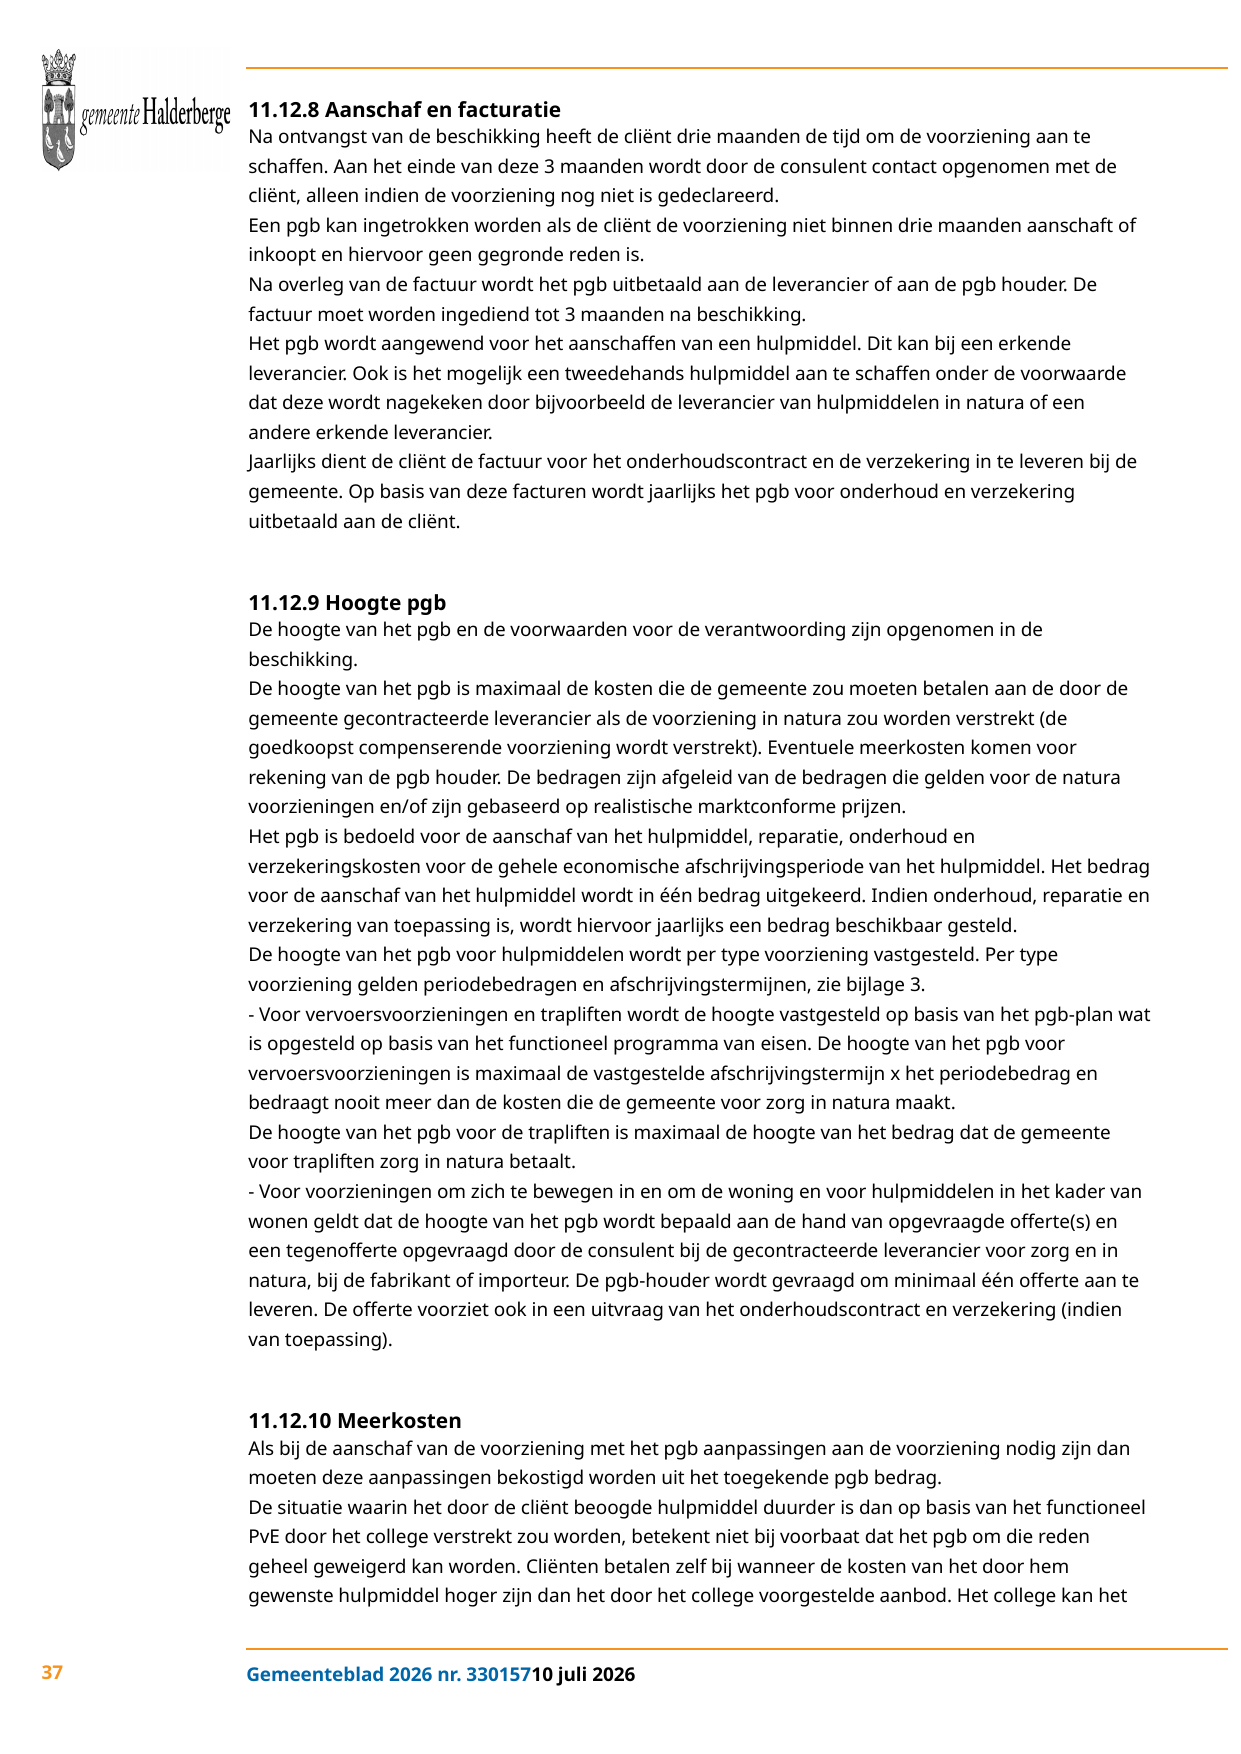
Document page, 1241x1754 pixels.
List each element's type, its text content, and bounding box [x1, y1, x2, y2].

text 11.12.10 Meerkosten [248, 1406, 1152, 1435]
text Het pgb wordt aangewend voor het aanschaffen van een hulpmiddel. Dit kan bij een erkende leverancier. Ook is het mogelijk een tweedehands hulpmiddel aan te schaffen onder de voorwaarde dat deze wordt nagekeken door bijvoorbeeld de leverancier van hulpmiddelen in natura of een andere erkende leverancier. [248, 330, 1152, 445]
text - Voor voorzieningen om zich te bewegen in en om de woning en voor hulpmiddelen in het kader van wonen geldt dat de hoogte van het pgb wordt bepaald aan de hand van opgevraagde offerte(s) en een tegenofferte opgevraagd door de consulent bij de gecontracteerde leverancier voor zorg en in natura, bij de fabrikant of importeur. De pgb-houder wordt gevraagd om minimaal één offerte aan te leveren. De offerte voorziet ook in een uitvraag van het onderhoudscontract en verzekering (indien van toepassing). [248, 1178, 1152, 1352]
text Een pgb kan ingetrokken worden als de cliënt de voorziening niet binnen drie maanden aanschaft of inkoopt en hiervoor geen gegronde reden is. [248, 212, 1152, 267]
text De hoogte van het pgb is maximaal de kosten die de gemeente zou moeten betalen aan de door de gemeente gecontracteerde leverancier als de voorziening in natura zou worden verstrekt (de goedkoopst compenserende voorziening wordt verstrekt). Eventuele meerkosten komen voor rekening van de pgb houder. De bedragen zijn afgeleid van de bedragen die gelden voor de natura voorzieningen en/of zijn gebaseerd op realistische marktconforme prijzen. [248, 675, 1152, 819]
text De hoogte van het pgb voor de trapliften is maximaal de hoogte van het bedrag dat de gemeente voor trapliften zorg in natura betaalt. [248, 1119, 1152, 1174]
text Als bij de aanschaf van de voorziening met het pgb aanpassingen aan de voorziening nodig zijn dan moeten deze aanpassingen bekostigd worden uit het toegekende pgb bedrag. [248, 1435, 1152, 1490]
text De situatie waarin het door de cliënt beoogde hulpmiddel duurder is dan op basis van het functioneel PvE door het college verstrekt zou worden, betekent niet bij voorbaat dat het pgb om die reden geheel geweigerd kan worden. Cliënten betalen zelf bij wanneer de kosten van het door hem gewenste hulpmiddel hoger zijn dan het door het college voorgestelde aanbod. Het college kan het [248, 1494, 1152, 1608]
text Na ontvangst van de beschikking heeft de cliënt drie maanden de tijd om de voorziening aan te schaffen. Aan het einde van deze 3 maanden wordt door de consulent contact opgenomen met de cliënt, alleen indien de voorziening nog niet is gedeclareerd. [248, 123, 1152, 208]
text 11.12.8 Aanschaf en facturatie [248, 95, 1152, 123]
text Na overleg van de factuur wordt het pgb uitbetaald aan de leverancier of aan de pgb houder. De factuur moet worden ingediend tot 3 maanden na beschikking. [248, 271, 1152, 326]
text De hoogte van het pgb en de voorwaarden voor de verantwoording zijn opgenomen in de beschikking. [248, 616, 1152, 672]
text 11.12.9 Hoogte pgb [248, 588, 1152, 616]
text Het pgb is bedoeld voor de aanschaf van het hulpmiddel, reparatie, onderhoud en verzekeringskosten voor de gehele economische afschrijvingsperiode van het hulpmiddel. Het bedrag voor de aanschaf van het hulpmiddel wordt in één bedrag uitgekeerd. Indien onderhoud, reparatie en verzekering van toepassing is, wordt hiervoor jaarlijks een bedrag beschikbaar gesteld. [248, 823, 1152, 938]
picture [41, 47, 231, 172]
text - Voor vervoersvoorzieningen en trapliften wordt de hoogte vastgesteld op basis van het pgb-plan wat is opgesteld op basis van het functioneel programma van eisen. De hoogte van het pgb voor vervoersvoorzieningen is maximaal de vastgestelde afschrijvingstermijn x het periodebedrag en bedraagt nooit meer dan de kosten die de gemeente voor zorg in natura maakt. [248, 1001, 1152, 1115]
text Jaarlijks dient de cliënt de factuur voor het onderhoudscontract en de verzekering in te leveren bij de gemeente. Op basis van deze facturen wordt jaarlijks het pgb voor onderhoud en verzekering uitbetaald aan de cliënt. [248, 449, 1152, 533]
text De hoogte van het pgb voor hulpmiddelen wordt per type voorziening vastgesteld. Per type voorziening gelden periodebedragen en afschrijvingstermijnen, zie bijlage 3. [248, 942, 1152, 997]
